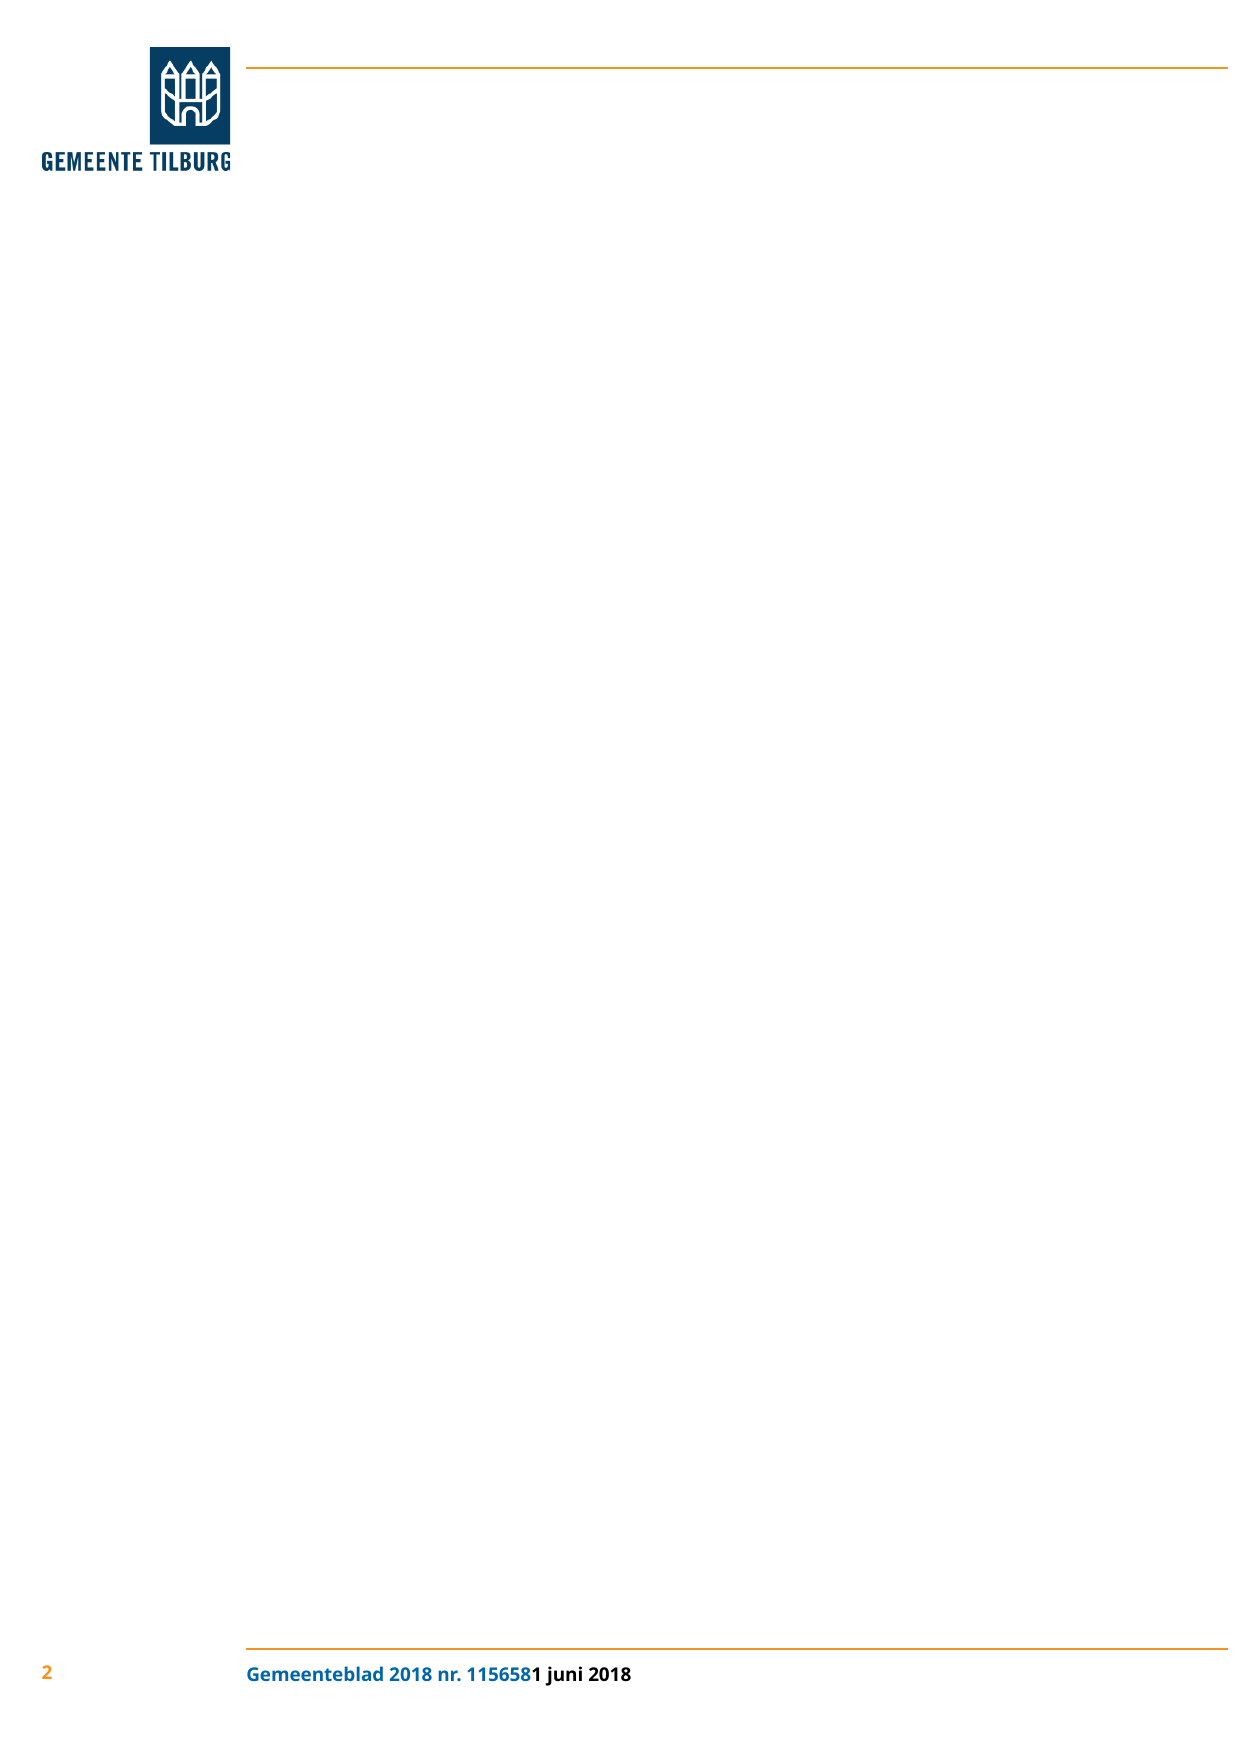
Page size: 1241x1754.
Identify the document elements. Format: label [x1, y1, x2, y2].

picture [41, 47, 231, 172]
